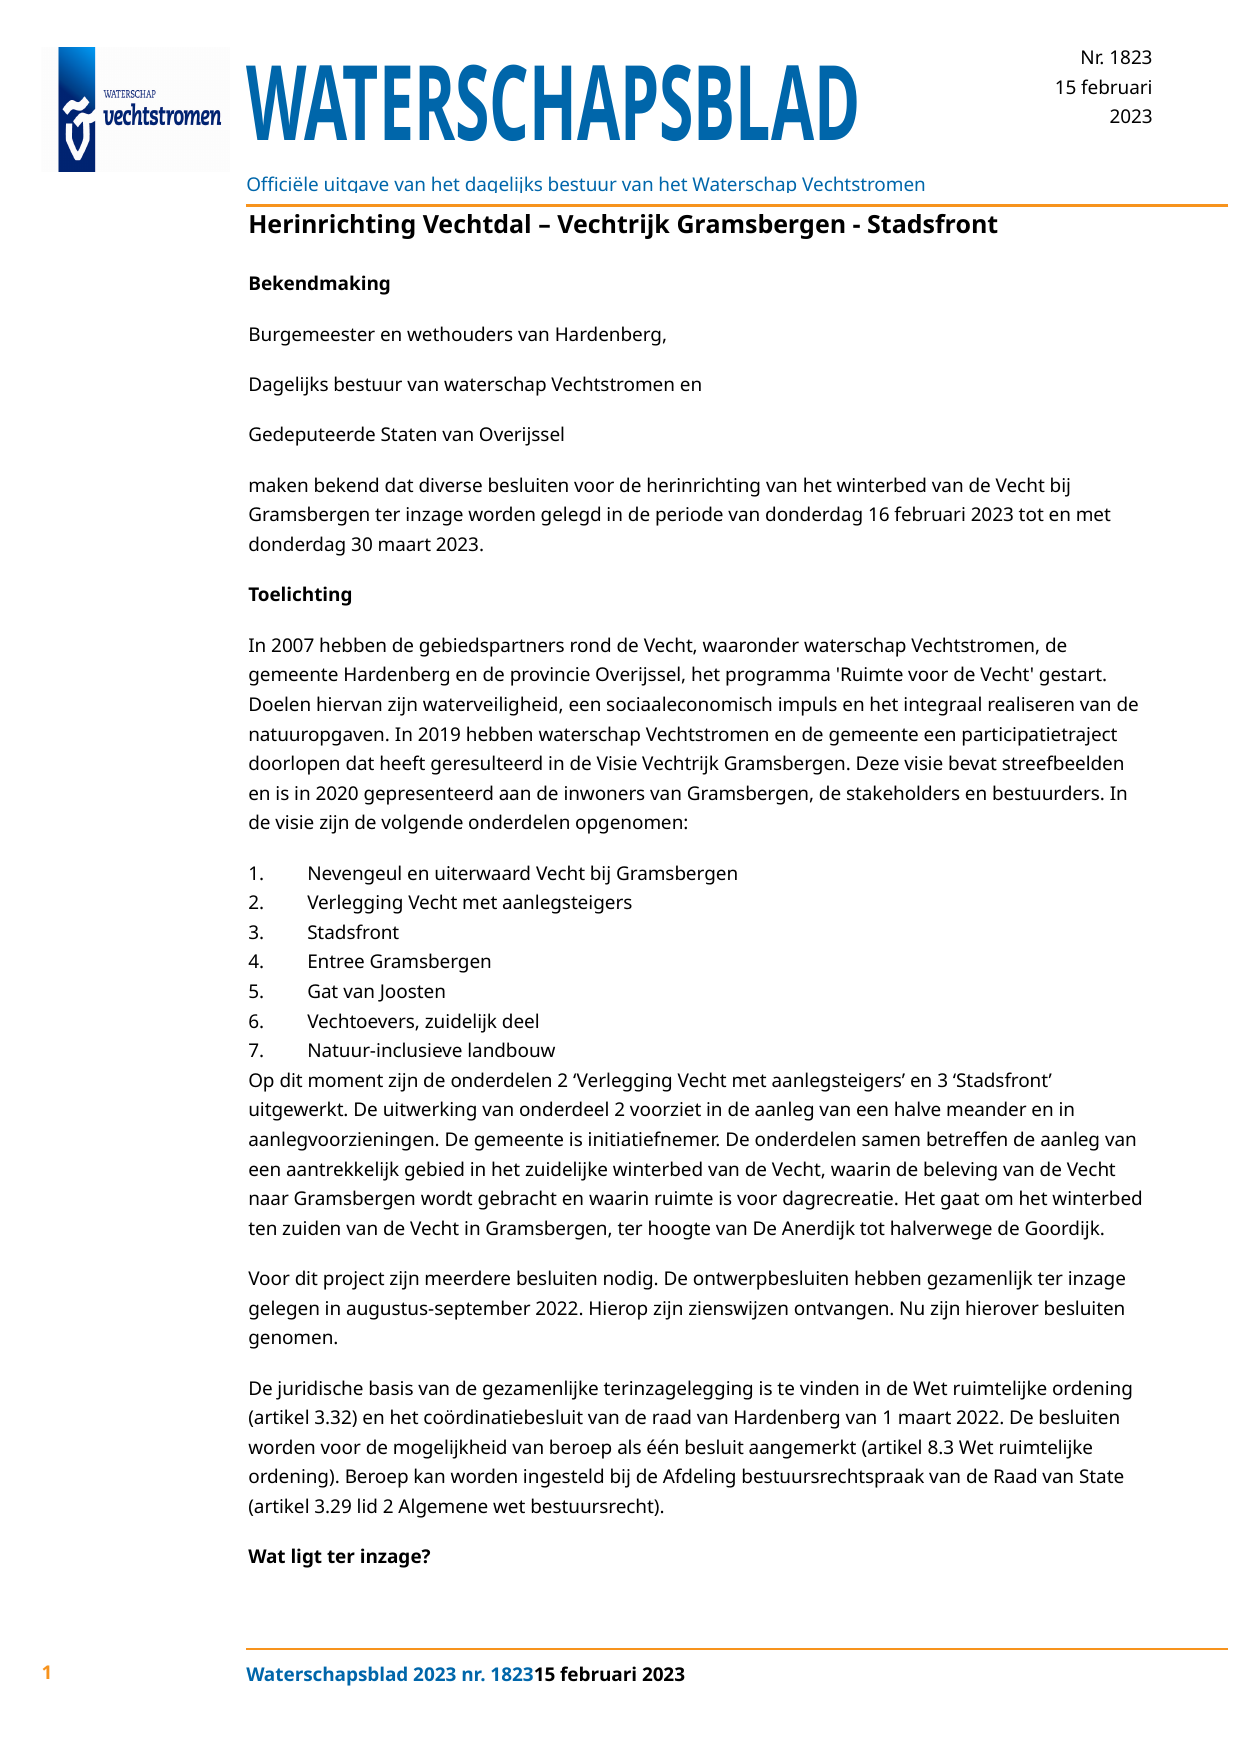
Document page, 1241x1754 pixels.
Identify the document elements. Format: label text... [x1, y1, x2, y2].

text Op dit moment zijn de onderdelen 2 ‘Verlegging Vecht met aanlegsteigers’ en 3 ‘Stadsfront’ uitgewerkt. De uitwerking van onderdeel 2 voorziet in de aanleg van een halve meander en in aanlegvoorzieningen. De gemeente is initiatiefnemer. De onderdelen samen betreffen de aanleg van een aantrekkelijk gebied in het zuidelijke winterbed van de Vecht, waarin de beleving van de Vecht naar Gramsbergen wordt gebracht en waarin ruimte is voor dagrecreatie. Het gaat om het winterbed ten zuiden van de Vecht in Gramsbergen, ter hoogte van De Anerdijk tot halverwege de Goordijk. [248, 1067, 1152, 1241]
text Herinrichting Vechtdal – Vechtrijk Gramsbergen - Stadsfront [248, 207, 1152, 241]
text In 2007 hebben de gebiedspartners rond de Vecht, waaronder waterschap Vechtstromen, de gemeente Hardenberg en de provincie Overijssel, het programma 'Ruimte voor de Vecht' gestart. Doelen hiervan zijn waterveiligheid, een sociaaleconomisch impuls en het integraal realiseren van de natuuropgaven. In 2019 hebben waterschap Vechtstromen en de gemeente een participatietraject doorlopen dat heeft geresulteerd in de Visie Vechtrijk Gramsbergen. Deze visie bevat streefbeelden en is in 2020 gepresenteerd aan de inwoners van Gramsbergen, de stakeholders en bestuurders. In de visie zijn de volgende onderdelen opgenomen: [248, 632, 1152, 835]
text Bekendmaking [248, 270, 1152, 296]
text maken bekend dat diverse besluiten voor de herinrichting van het winterbed van de Vecht bij Gramsbergen ter inzage worden gelegd in de periode van donderdag 16 februari 2023 tot en met donderdag 30 maart 2023. [248, 472, 1152, 557]
text Voor dit project zijn meerdere besluiten nodig. De ontwerpbesluiten hebben gezamenlijk ter inzage gelegen in augustus-september 2022. Hierop zijn zienswijzen ontvangen. Nu zijn hierover besluiten genomen. [248, 1265, 1152, 1350]
list Nevengeul en uiterwaard Vecht bij Gramsbergen [248, 860, 1152, 886]
list Verlegging Vecht met aanlegsteigers [248, 889, 1152, 915]
text De juridische basis van de gezamenlijke terinzagelegging is te vinden in de Wet ruimtelijke ordening (artikel 3.32) en het coördinatiebesluit van de raad van Hardenberg van 1 maart 2022. De besluiten worden voor de mogelijkheid van beroep als één besluit aangemerkt (artikel 8.3 Wet ruimtelijke ordening). Beroep kan worden ingesteld bij de Afdeling bestuursrechtspraak van de Raad van State (artikel 3.29 lid 2 Algemene wet bestuursrecht). [248, 1375, 1152, 1519]
text Wat ligt ter inzage? [248, 1544, 1152, 1569]
list Vechtoevers, zuidelijk deel [248, 1008, 1152, 1033]
text Gedeputeerde Staten van Overijssel [248, 422, 1152, 447]
list Gat van Joosten [248, 978, 1152, 1004]
list Natuur-inclusieve landbouw [248, 1037, 1152, 1063]
picture [41, 47, 231, 172]
list Entree Gramsbergen [248, 949, 1152, 974]
text Dagelijks bestuur van waterschap Vechtstromen en [248, 371, 1152, 397]
list Stadsfront [248, 919, 1152, 945]
text Toelichting [248, 582, 1152, 607]
text Burgemeester en wethouders van Hardenberg, [248, 321, 1152, 346]
